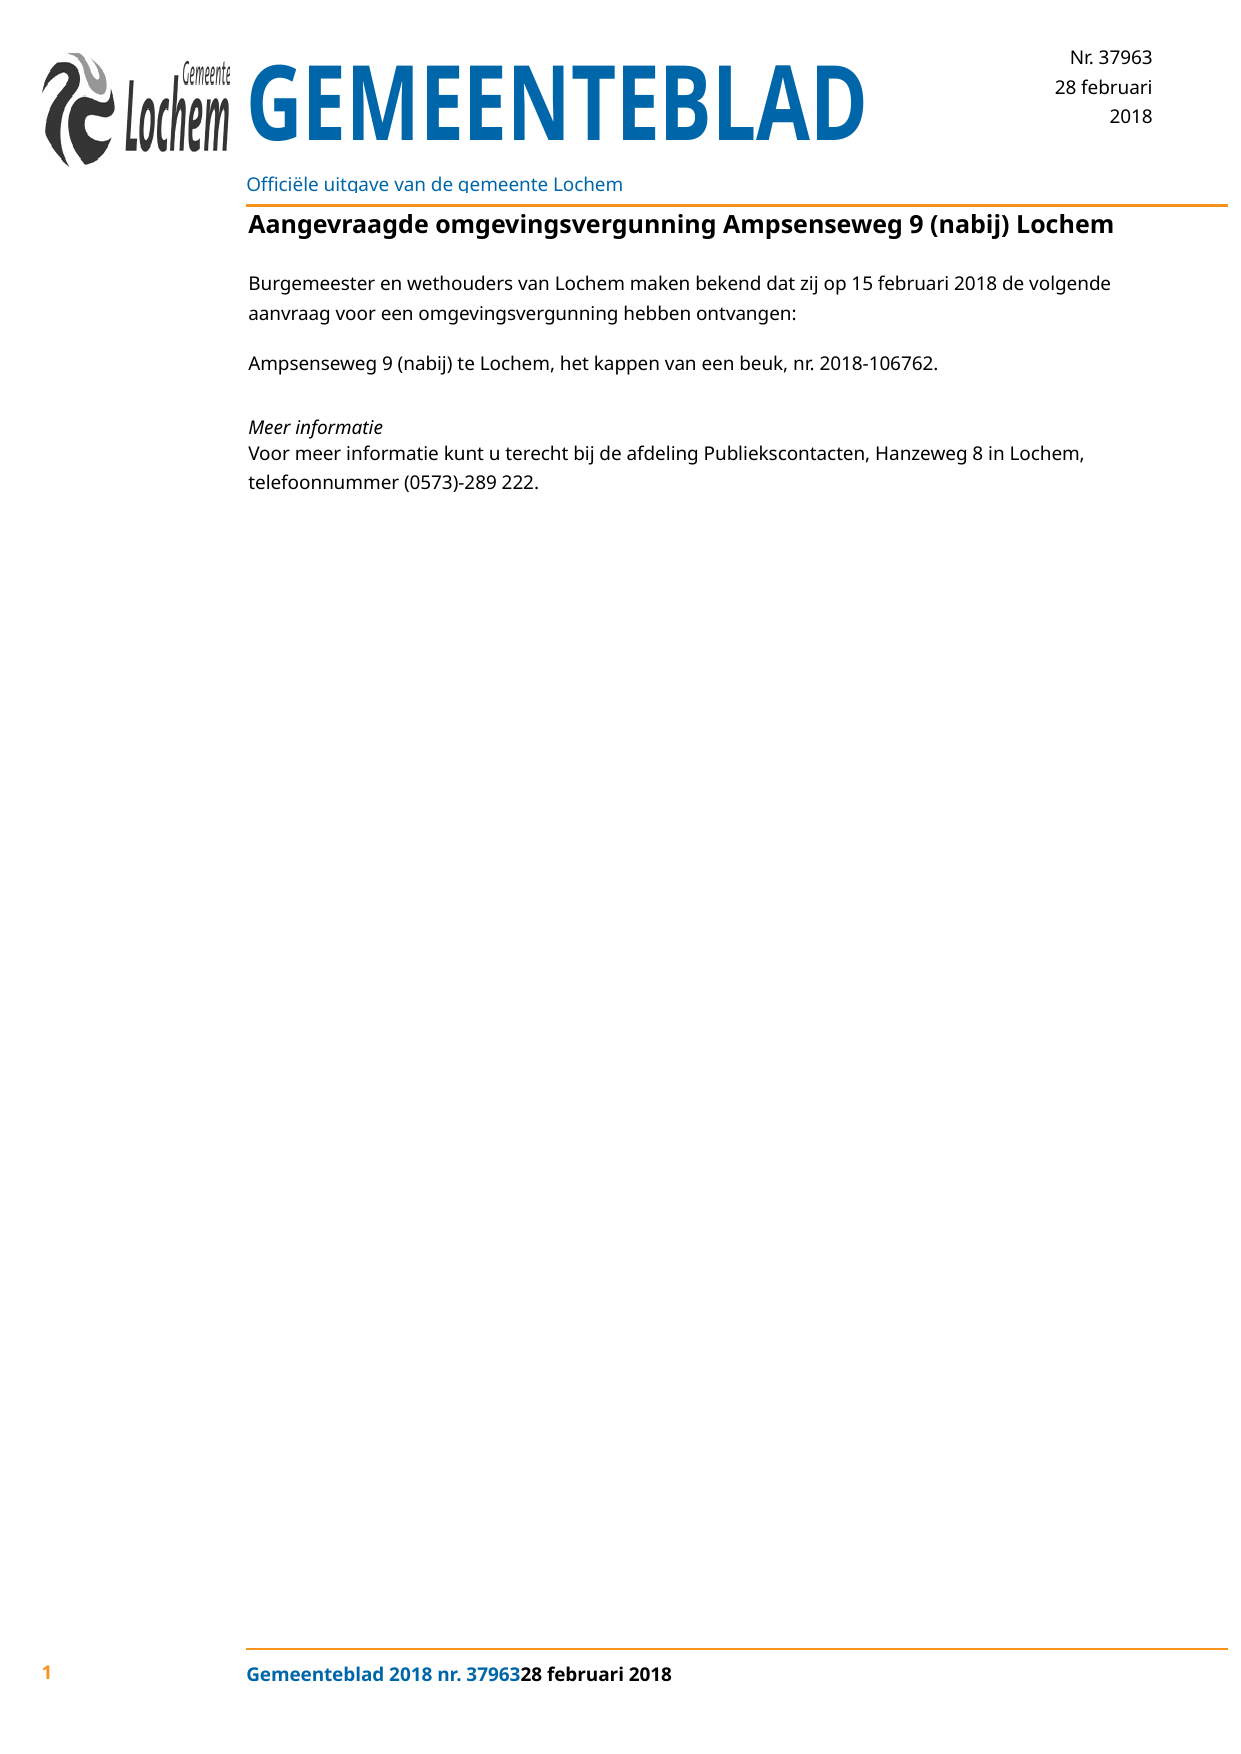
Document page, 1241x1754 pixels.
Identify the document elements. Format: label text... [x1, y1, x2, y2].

picture [41, 47, 231, 172]
text Meer informatie [248, 414, 1152, 440]
text Voor meer informatie kunt u terecht bij de afdeling Publiekscontacten, Hanzeweg 8 in Lochem, telefoonnummer (0573)-289 222. [248, 440, 1152, 495]
text Aangevraagde omgevingsvergunning Ampsenseweg 9 (nabij) Lochem [248, 207, 1152, 241]
text Burgemeester en wethouders van Lochem maken bekend dat zij op 15 februari 2018 de volgende aanvraag voor een omgevingsvergunning hebben ontvangen: [248, 270, 1152, 326]
text Ampsenseweg 9 (nabij) te Lochem, het kappen van een beuk, nr. 2018-106762. [248, 350, 1152, 376]
